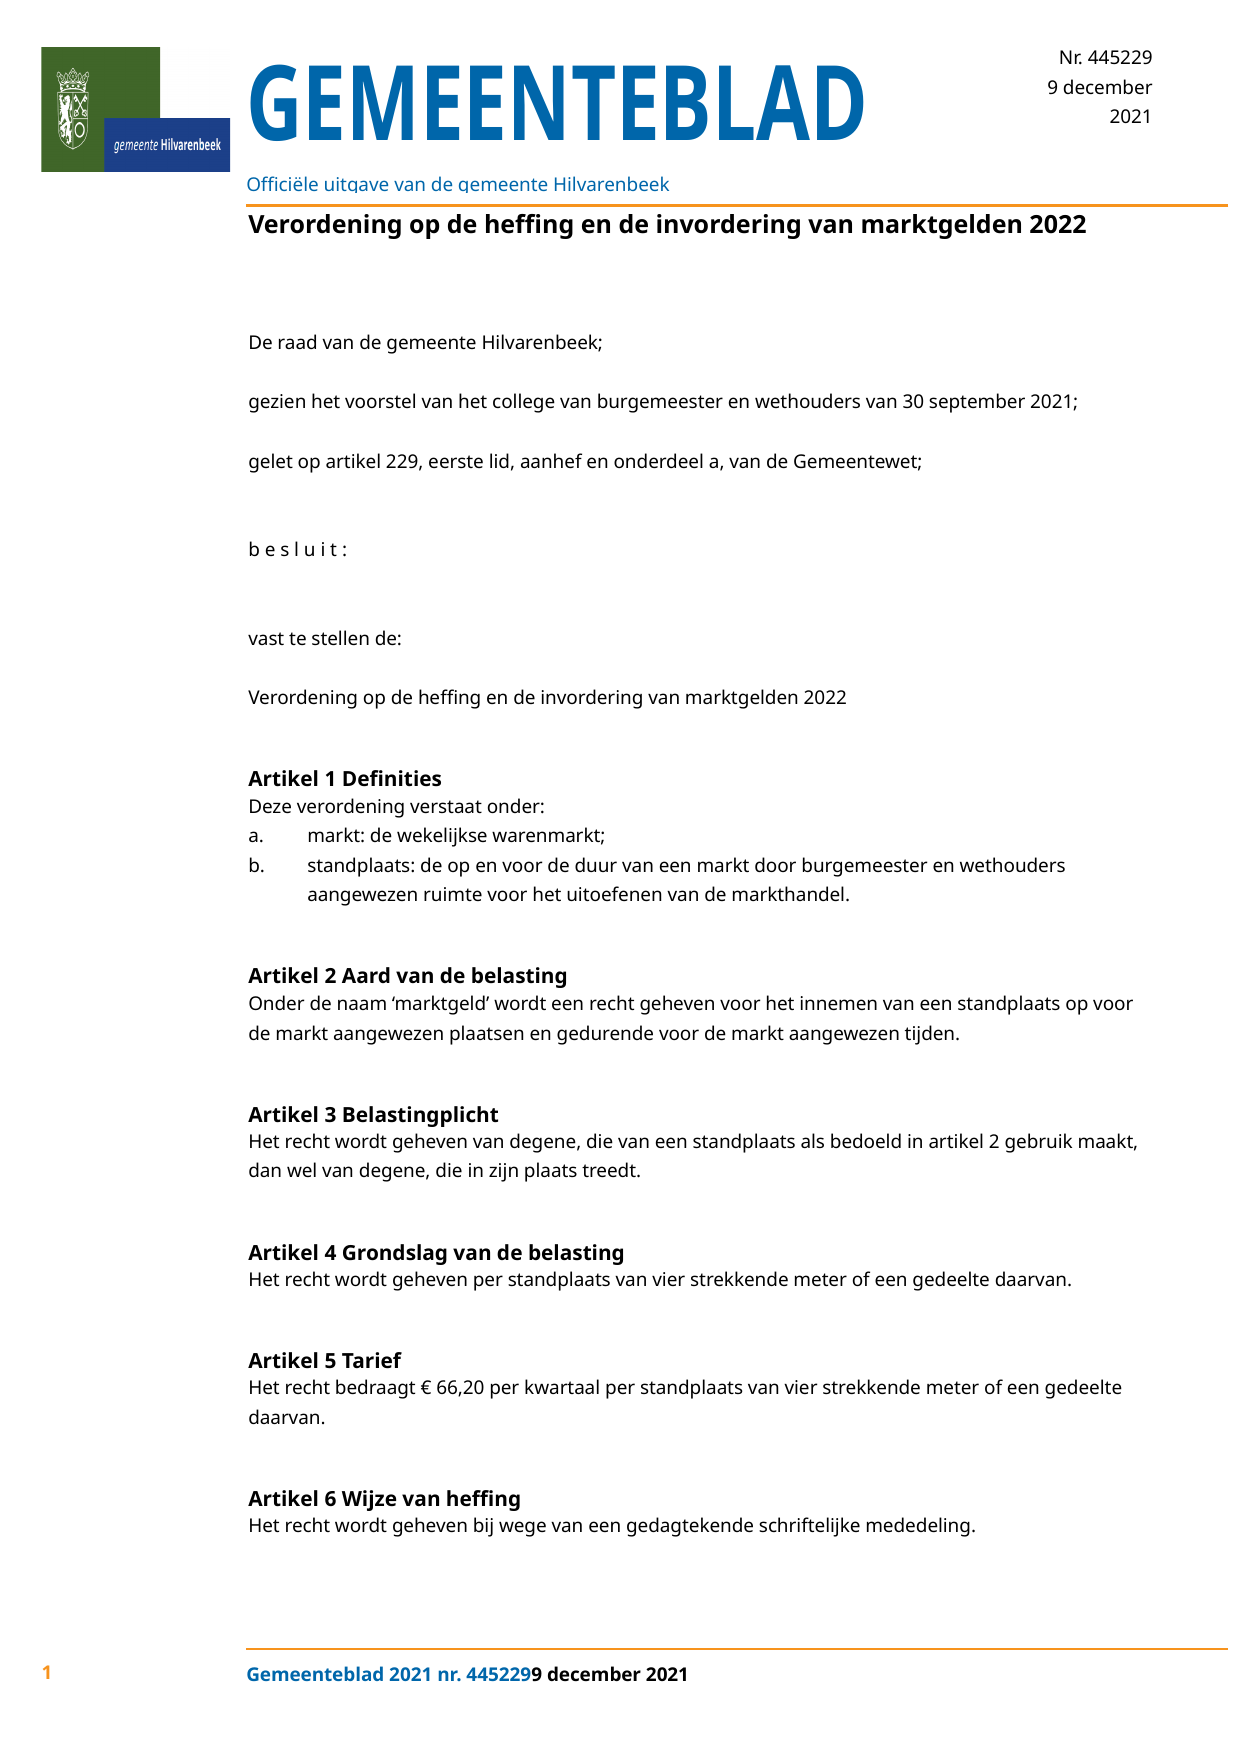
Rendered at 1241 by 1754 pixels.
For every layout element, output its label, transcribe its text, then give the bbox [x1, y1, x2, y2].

text Het recht bedraagt € 66,20 per kwartaal per standplaats van vier strekkende meter of een gedeelte daarvan. [248, 1374, 1152, 1430]
text Het recht wordt geheven bij wege van een gedagtekende schriftelijke mededeling. [248, 1513, 1152, 1538]
picture [41, 47, 231, 172]
text vast te stellen de: [248, 625, 1152, 651]
text Het recht wordt geheven van degene, die van een standplaats als bedoeld in artikel 2 gebruik maakt, dan wel van degene, die in zijn plaats treedt. [248, 1128, 1152, 1183]
list markt: de wekelijkse warenmarkt; [248, 822, 1152, 848]
text Het recht wordt geheven per standplaats van vier strekkende meter of een gedeelte daarvan. [248, 1266, 1152, 1292]
text b e s l u i t : [248, 537, 1152, 562]
text Artikel 3 Belastingplicht [248, 1100, 1152, 1128]
text Artikel 5 Tarief [248, 1346, 1152, 1374]
text Artikel 4 Grondslag van de belasting [248, 1238, 1152, 1266]
text Verordening op de heffing en de invordering van marktgelden 2022 [248, 207, 1152, 241]
text gelet op artikel 229, eerste lid, aanhef en onderdeel a, van de Gemeentewet; [248, 448, 1152, 473]
text gezien het voorstel van het college van burgemeester en wethouders van 30 september 2021; [248, 389, 1152, 414]
text Verordening op de heffing en de invordering van marktgelden 2022 [248, 684, 1152, 710]
text De raad van de gemeente Hilvarenbeek; [248, 329, 1152, 355]
text Onder de naam ‘marktgeld’ wordt een recht geheven voor het innemen van een standplaats op voor de markt aangewezen plaatsen en gedurende voor de markt aangewezen tijden. [248, 990, 1152, 1045]
text Artikel 1 Definities [248, 764, 1152, 793]
text Artikel 6 Wijze van heffing [248, 1484, 1152, 1513]
list standplaats: de op en voor de duur van een markt door burgemeester en wethouders aangewezen ruimte voor het uitoefenen van de markthandel. [248, 852, 1152, 907]
text Deze verordening verstaat onder: [248, 793, 1152, 819]
text Artikel 2 Aard van de belasting [248, 962, 1152, 990]
